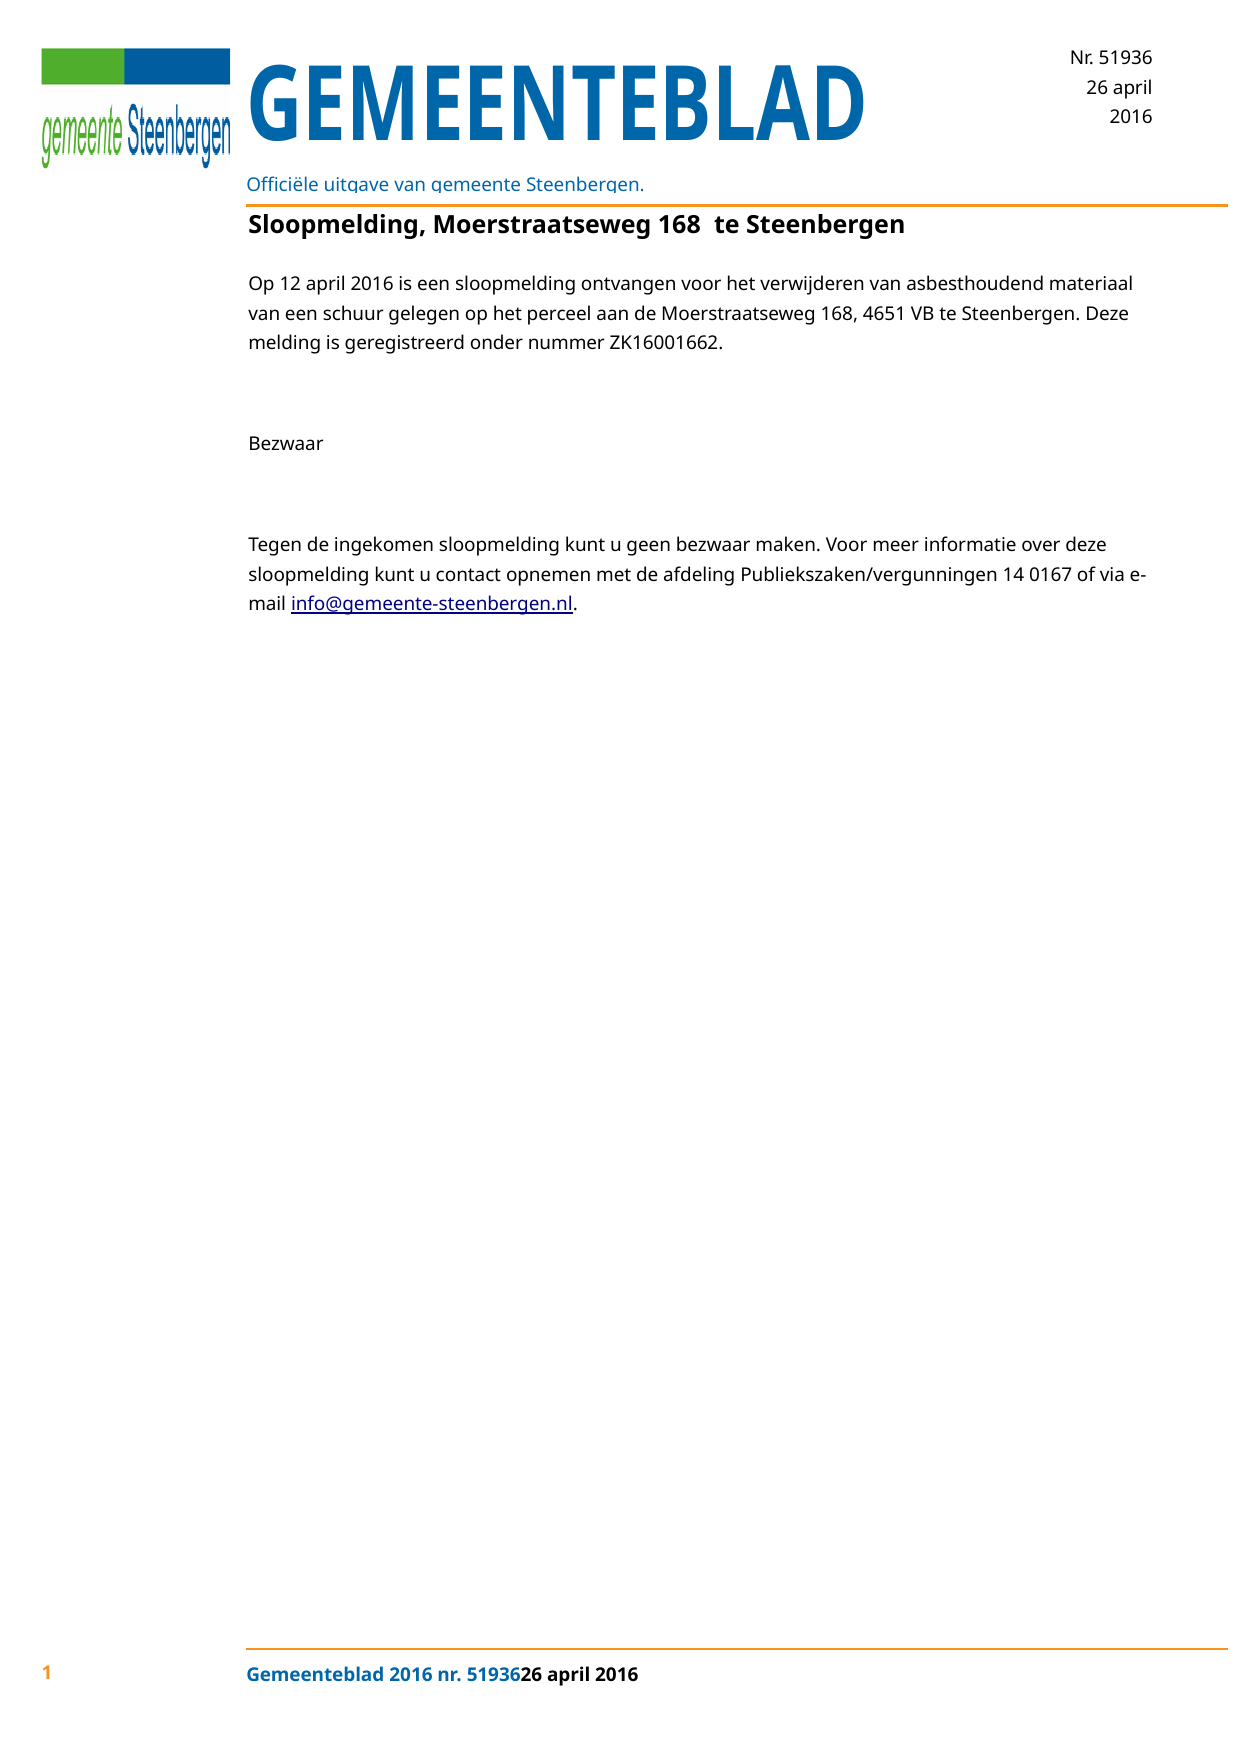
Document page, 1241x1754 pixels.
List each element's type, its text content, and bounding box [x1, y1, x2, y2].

text Op 12 april 2016 is een sloopmelding ontvangen voor het verwijderen van asbesthoudend materiaal van een schuur gelegen op het perceel aan de Moerstraatseweg 168, 4651 VB te Steenbergen. Deze melding is geregistreerd onder nummer ZK16001662. [248, 270, 1152, 355]
picture [41, 47, 231, 172]
text Sloopmelding, Moerstraatseweg 168 te Steenbergen [248, 207, 1152, 241]
text Bezwaar [248, 430, 1152, 456]
text Tegen de ingekomen sloopmelding kunt u geen bezwaar maken. Voor meer informatie over deze sloopmelding kunt u contact opnemen met de afdeling Publiekszaken/vergunningen 14 0167 of via e-mail info@gemeente-steenbergen.nl. [248, 531, 1152, 616]
